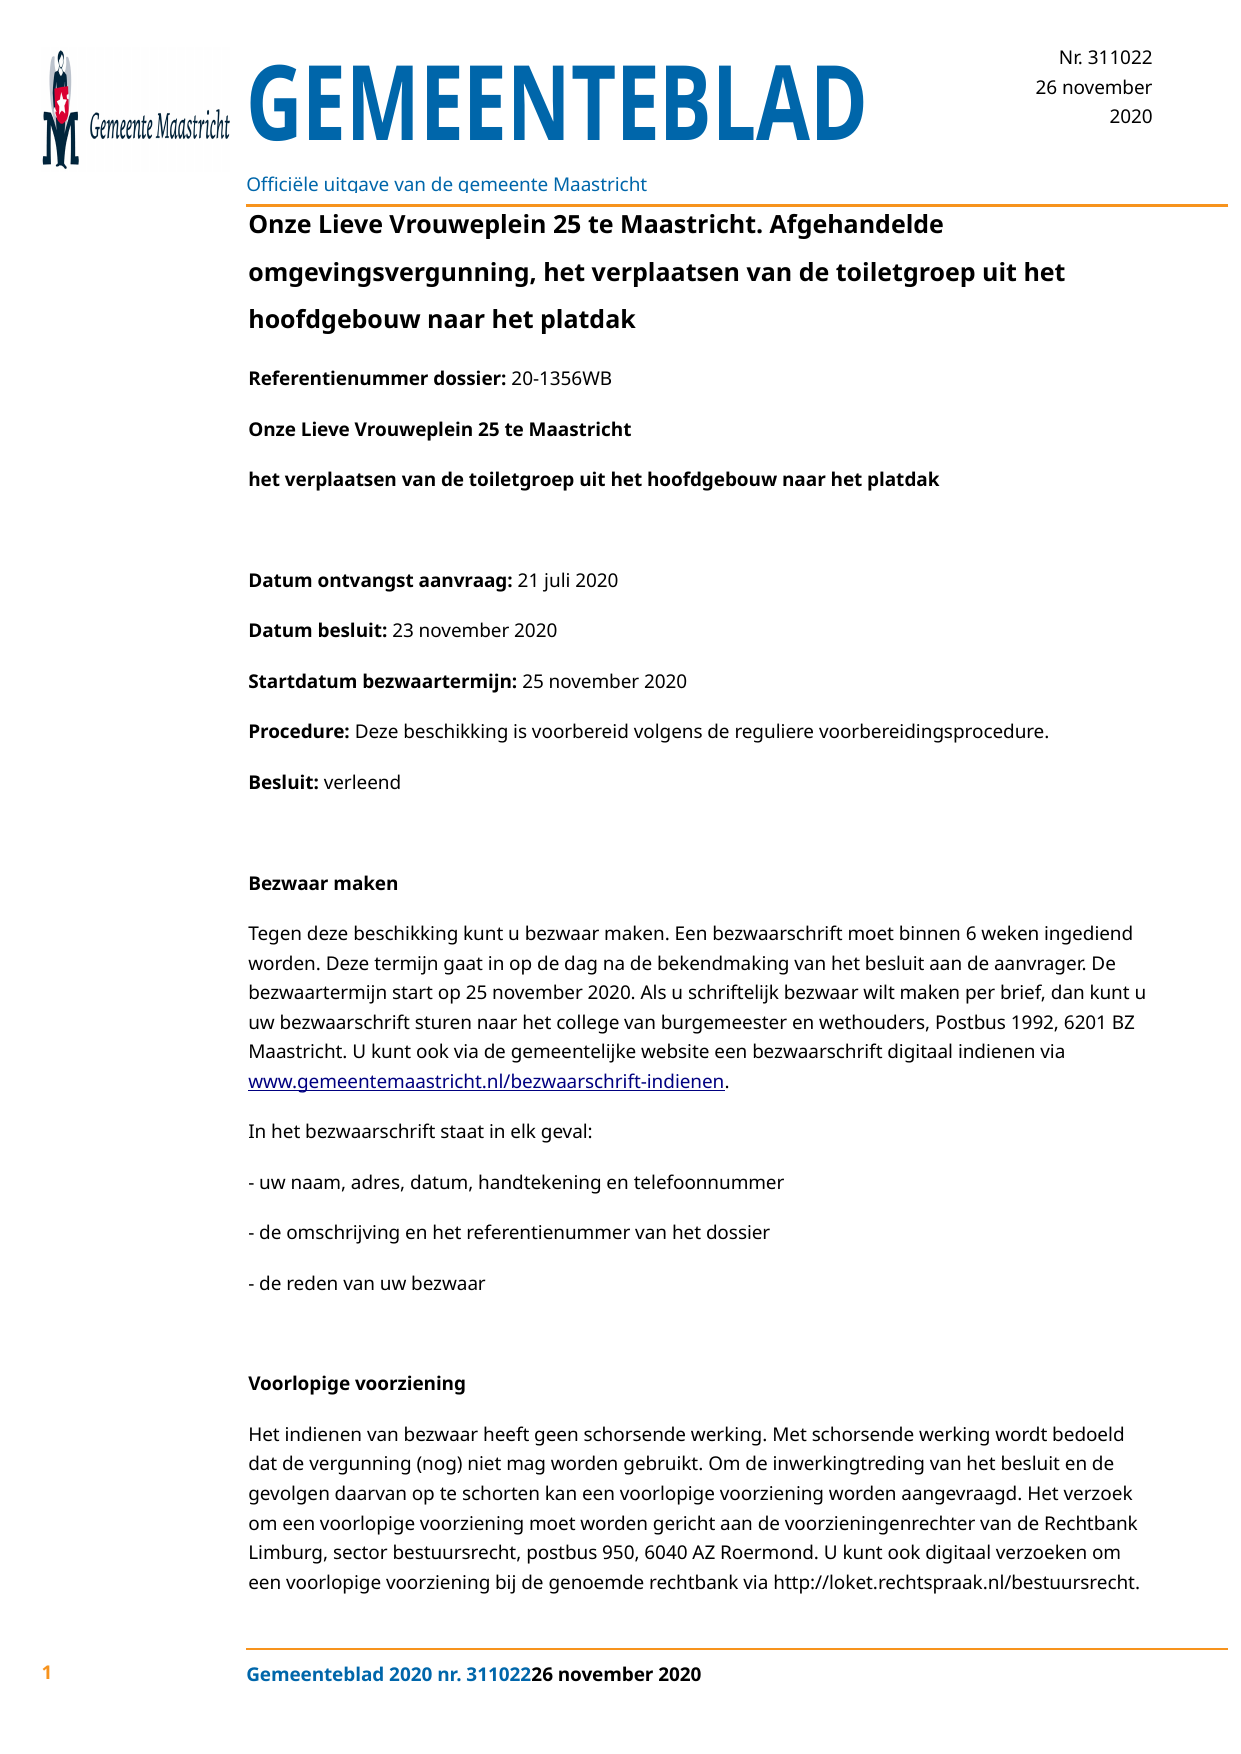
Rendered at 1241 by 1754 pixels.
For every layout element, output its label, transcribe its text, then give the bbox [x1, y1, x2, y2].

text Onze Lieve Vrouweplein 25 te Maastricht. Afgehandelde omgevingsvergunning, het verplaatsen van de toiletgroep uit het hoofdgebouw naar het platdak [248, 207, 1152, 336]
text - de omschrijving en het referentienummer van het dossier [248, 1219, 1152, 1245]
picture [41, 47, 231, 172]
text Datum besluit: 23 november 2020 [248, 618, 1152, 643]
text Onze Lieve Vrouweplein 25 te Maastricht [248, 416, 1152, 442]
text Procedure: Deze beschikking is voorbereid volgens de reguliere voorbereidingsprocedure. [248, 718, 1152, 744]
text Startdatum bezwaartermijn: 25 november 2020 [248, 668, 1152, 694]
text het verplaatsen van de toiletgroep uit het hoofdgebouw naar het platdak [248, 466, 1152, 492]
text Bezwaar maken [248, 870, 1152, 895]
text - uw naam, adres, datum, handtekening en telefoonnummer [248, 1169, 1152, 1194]
text - de reden van uw bezwaar [248, 1270, 1152, 1295]
text Voorlopige voorziening [248, 1371, 1152, 1396]
text Datum ontvangst aanvraag: 21 juli 2020 [248, 567, 1152, 593]
text Het indienen van bezwaar heeft geen schorsende werking. Met schorsende werking wordt bedoeld dat de vergunning (nog) niet mag worden gebruikt. Om de inwerkingtreding van het besluit en de gevolgen daarvan op te schorten kan een voorlopige voorziening worden aangevraagd. Het verzoek om een voorlopige voorziening moet worden gericht aan de voorzieningenrechter van de Rechtbank Limburg, sector bestuursrecht, postbus 950, 6040 AZ Roermond. U kunt ook digitaal verzoeken om een voorlopige voorziening bij de genoemde rechtbank via http://loket.rechtspraak.nl/bestuursrecht. [248, 1421, 1152, 1594]
text In het bezwaarschrift staat in elk geval: [248, 1118, 1152, 1144]
text Referentienummer dossier: 20-1356WB [248, 366, 1152, 391]
text Tegen deze beschikking kunt u bezwaar maken. Een bezwaarschrift moet binnen 6 weken ingediend worden. Deze termijn gaat in op de dag na de bekendmaking van het besluit aan de aanvrager. De bezwaartermijn start op 25 november 2020. Als u schriftelijk bezwaar wilt maken per brief, dan kunt u uw bezwaarschrift sturen naar het college van burgemeester en wethouders, Postbus 1992, 6201 BZ Maastricht. U kunt ook via de gemeentelijke website een bezwaarschrift digitaal indienen via www.gemeentemaastricht.nl/bezwaarschrift-indienen. [248, 920, 1152, 1094]
text Besluit: verleend [248, 769, 1152, 794]
